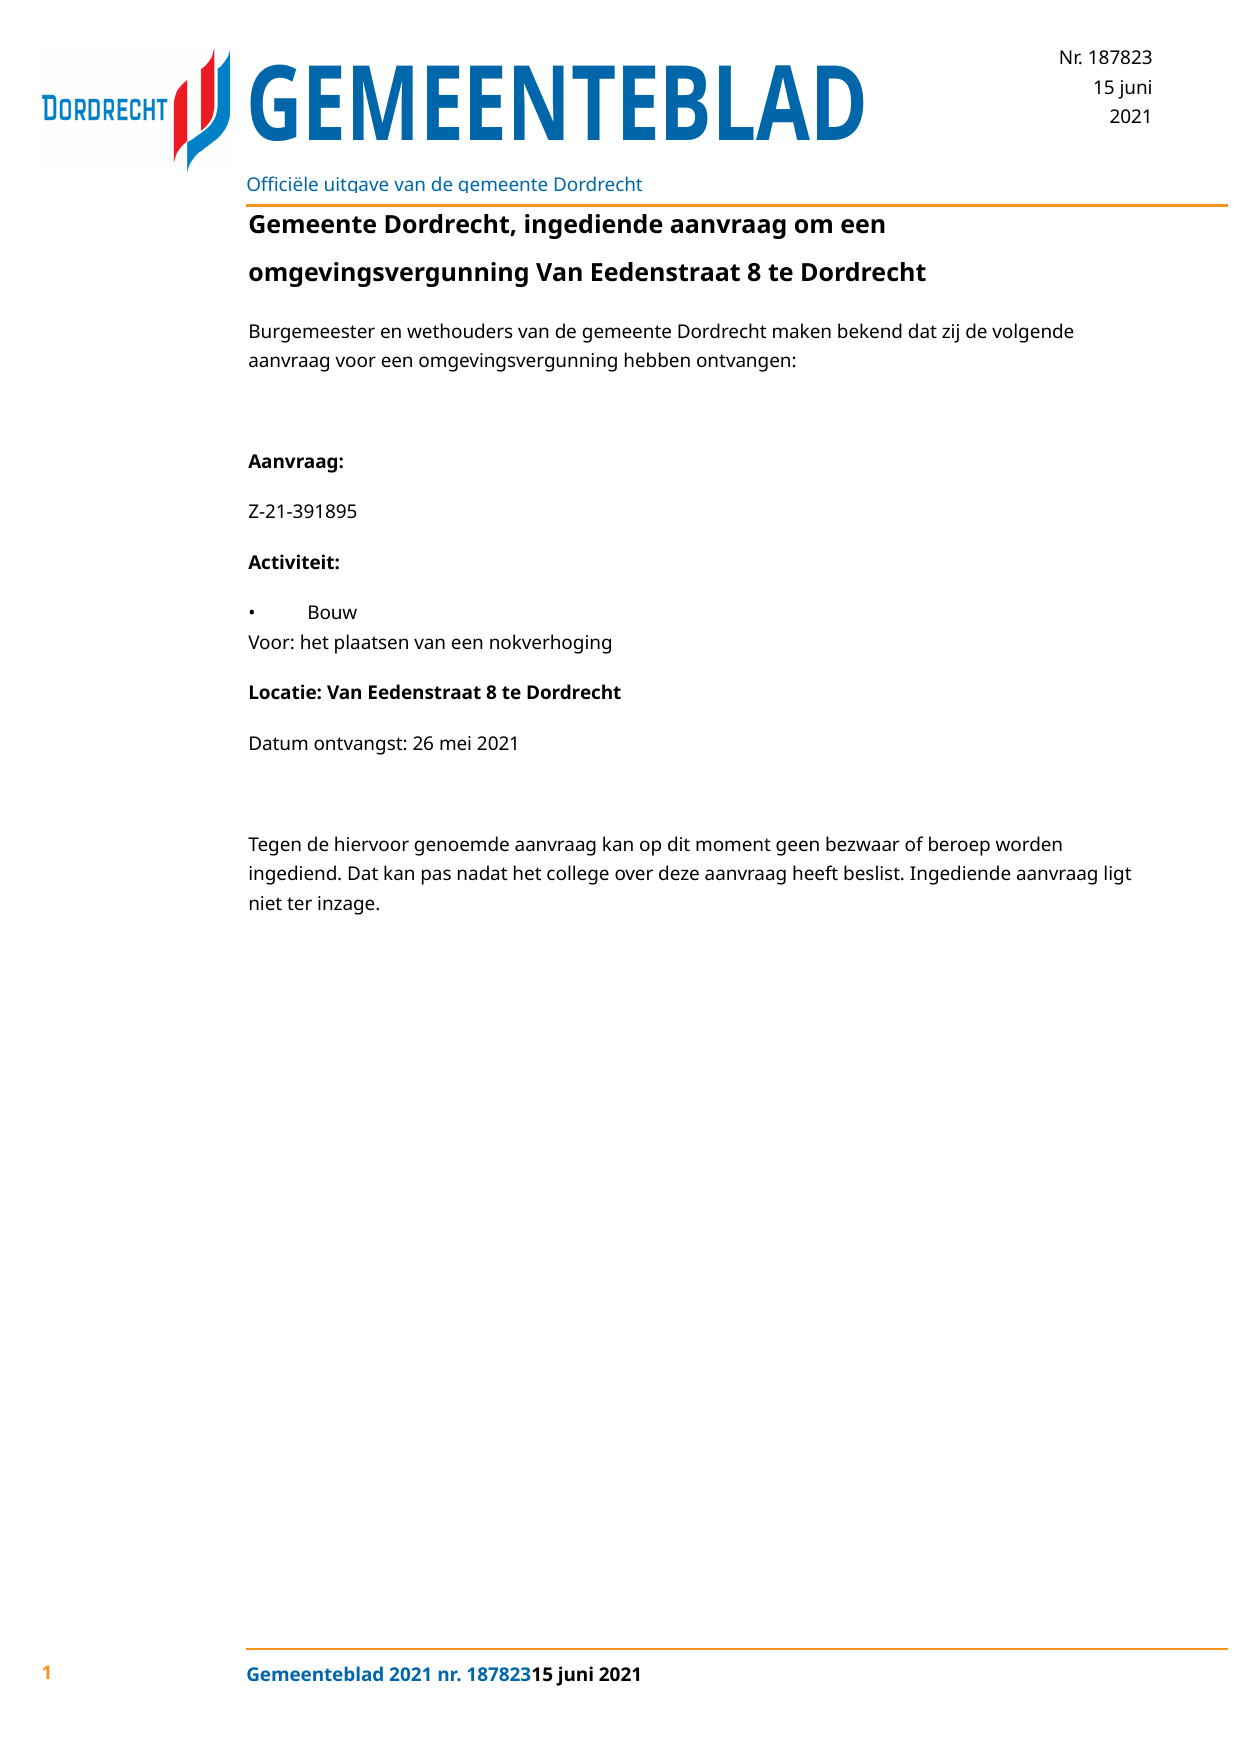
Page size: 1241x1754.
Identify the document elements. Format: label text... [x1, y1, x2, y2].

text Burgemeester en wethouders van de gemeente Dordrecht maken bekend dat zij de volgende aanvraag voor een omgevingsvergunning hebben ontvangen: [248, 318, 1152, 373]
picture [41, 47, 231, 172]
text Gemeente Dordrecht, ingediende aanvraag om een omgevingsvergunning Van Eedenstraat 8 te Dordrecht [248, 207, 1152, 288]
text Activiteit: [248, 549, 1152, 575]
list Bouw [248, 599, 1152, 625]
text Z-21-391895 [248, 499, 1152, 524]
text Tegen de hiervoor genoemde aanvraag kan op dit moment geen bezwaar of beroep worden ingediend. Dat kan pas nadat het college over deze aanvraag heeft beslist. Ingediende aanvraag ligt niet ter inzage. [248, 831, 1152, 916]
text Locatie: Van Eedenstraat 8 te Dordrecht [248, 679, 1152, 705]
text Datum ontvangst: 26 mei 2021 [248, 730, 1152, 756]
text Voor: het plaatsen van een nokverhoging [248, 629, 1152, 655]
text Aanvraag: [248, 448, 1152, 474]
